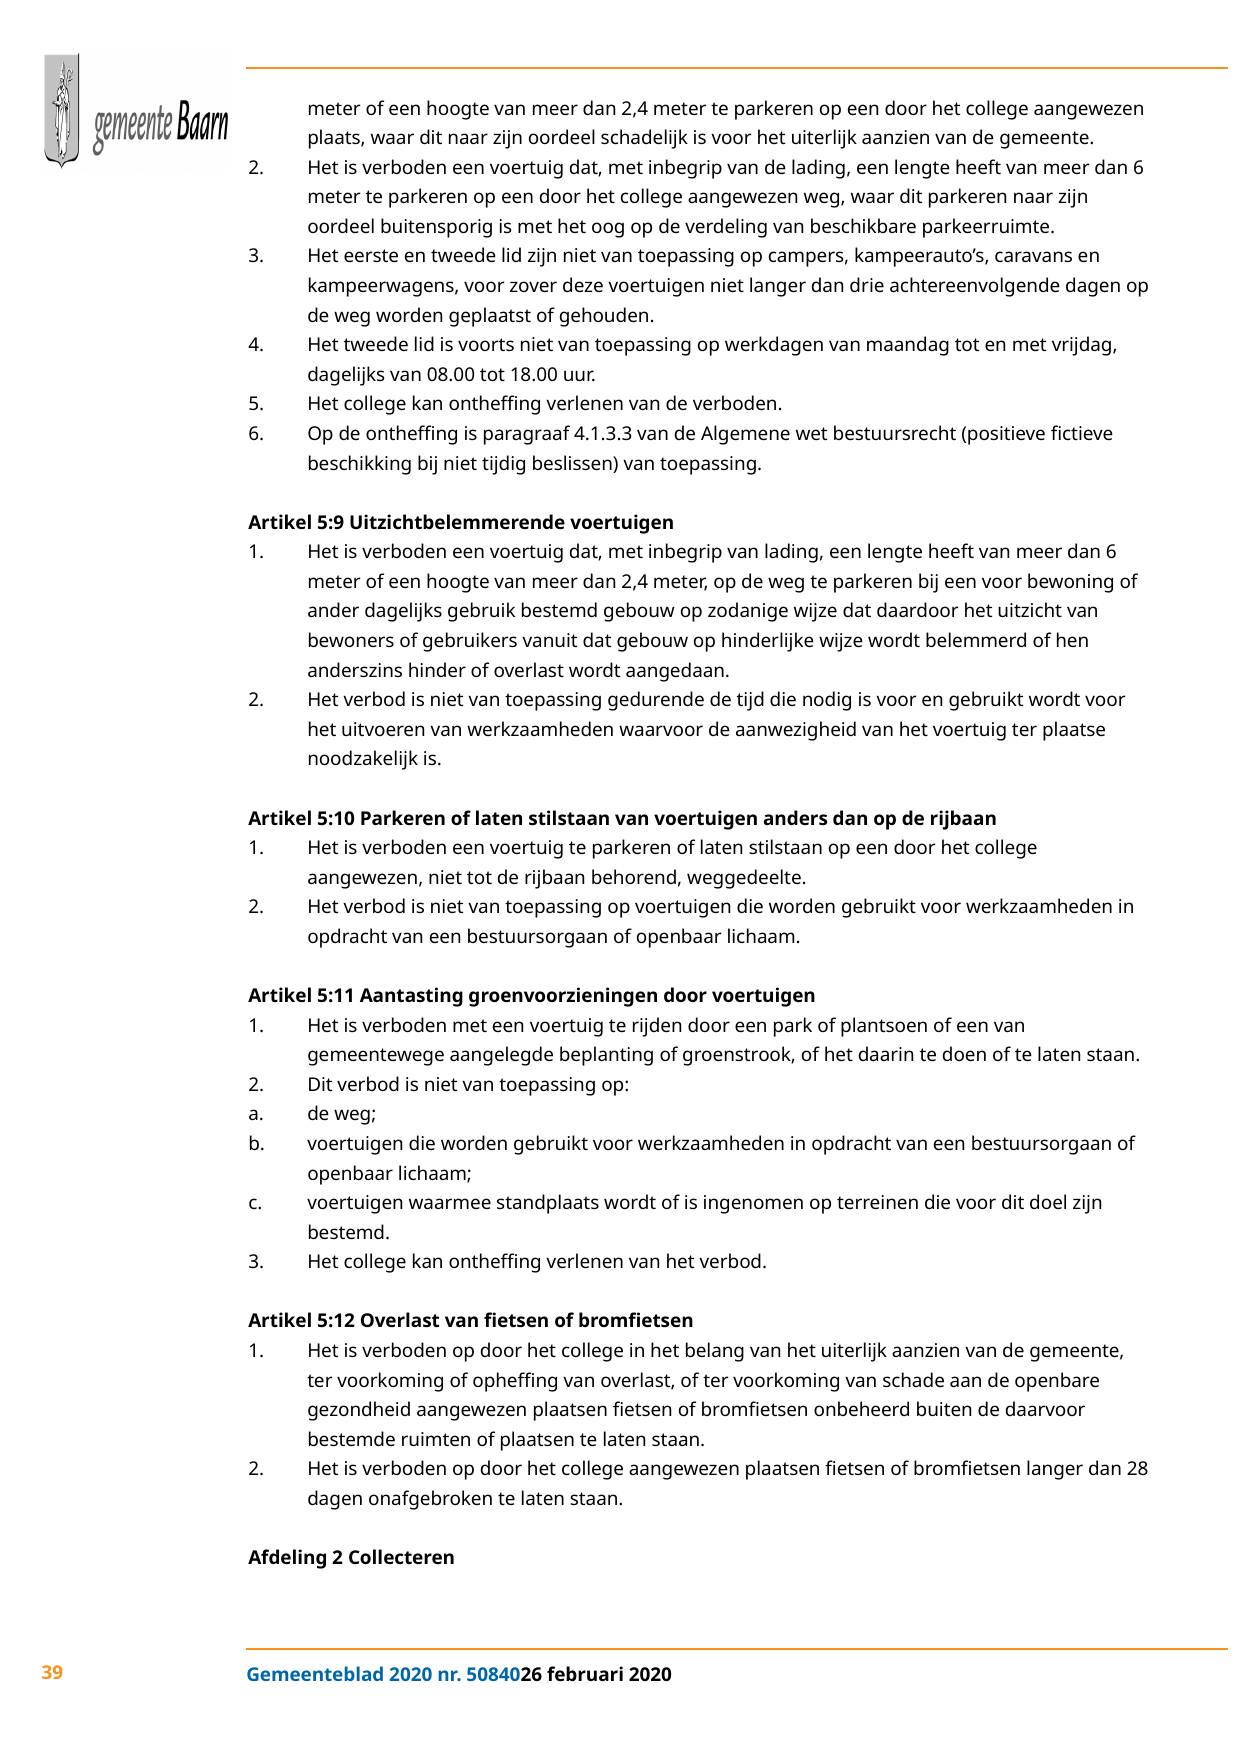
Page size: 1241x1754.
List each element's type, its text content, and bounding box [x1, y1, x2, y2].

list Het verbod is niet van toepassing op voertuigen die worden gebruikt voor werkzaamheden in opdracht van een bestuursorgaan of openbaar lichaam. [248, 893, 1152, 949]
list Het is verboden een voertuig te parkeren of laten stilstaan op een door het college aangewezen, niet tot de rijbaan behorend, weggedeelte. [248, 834, 1152, 890]
list Het college kan ontheffing verlenen van het verbod. [248, 1248, 1152, 1274]
list Het is verboden een voertuig dat, met inbegrip van de lading, een lengte heeft van meer dan 6 meter te parkeren op een door het college aangewezen weg, waar dit parkeren naar zijn oordeel buitensporig is met het oog op de verdeling van beschikbare parkeerruimte. [248, 154, 1152, 239]
list meter of een hoogte van meer dan 2,4 meter te parkeren op een door het college aangewezen plaats, waar dit naar zijn oordeel schadelijk is voor het uiterlijk aanzien van de gemeente. [248, 95, 1152, 150]
list Het tweede lid is voorts niet van toepassing op werkdagen van maandag tot en met vrijdag, dagelijks van 08.00 tot 18.00 uur. [248, 331, 1152, 387]
text Afdeling 2 Collecteren [248, 1544, 1152, 1570]
list Het is verboden op door het college in het belang van het uiterlijk aanzien van de gemeente, ter voorkoming of opheffing van overlast, of ter voorkoming van schade aan de openbare gezondheid aangewezen plaatsen fietsen of bromfietsen onbeheerd buiten de daarvoor bestemde ruimten of plaatsen te laten staan. [248, 1337, 1152, 1452]
list voertuigen die worden gebruikt voor werkzaamheden in opdracht van een bestuursorgaan of openbaar lichaam; [248, 1130, 1152, 1186]
list Het is verboden op door het college aangewezen plaatsen fietsen of bromfietsen langer dan 28 dagen onafgebroken te laten staan. [248, 1456, 1152, 1511]
text Artikel 5:10 Parkeren of laten stilstaan van voertuigen anders dan op de rijbaan [248, 805, 1152, 831]
picture [41, 47, 231, 172]
text Artikel 5:9 Uitzichtbelemmerende voertuigen [248, 509, 1152, 535]
list Dit verbod is niet van toepassing op: [248, 1071, 1152, 1097]
text Artikel 5:12 Overlast van fietsen of bromfietsen [248, 1308, 1152, 1333]
list voertuigen waarmee standplaats wordt of is ingenomen op terreinen die voor dit doel zijn bestemd. [248, 1189, 1152, 1245]
text Artikel 5:11 Aantasting groenvoorzieningen door voertuigen [248, 982, 1152, 1008]
list Het eerste en tweede lid zijn niet van toepassing op campers, kampeerauto’s, caravans en kampeerwagens, voor zover deze voertuigen niet langer dan drie achtereenvolgende dagen op de weg worden geplaatst of gehouden. [248, 243, 1152, 328]
list Op de ontheffing is paragraaf 4.1.3.3 van de Algemene wet bestuursrecht (positieve fictieve beschikking bij niet tijdig beslissen) van toepassing. [248, 420, 1152, 476]
list Het verbod is niet van toepassing gedurende de tijd die nodig is voor en gebruikt wordt voor het uitvoeren van werkzaamheden waarvoor de aanwezigheid van het voertuig ter plaatse noodzakelijk is. [248, 686, 1152, 771]
list Het is verboden met een voertuig te rijden door een park of plantsoen of een van gemeentewege aangelegde beplanting of groenstrook, of het daarin te doen of te laten staan. [248, 1012, 1152, 1067]
list de weg; [248, 1101, 1152, 1126]
list Het is verboden een voertuig dat, met inbegrip van lading, een lengte heeft van meer dan 6 meter of een hoogte van meer dan 2,4 meter, op de weg te parkeren bij een voor bewoning of ander dagelijks gebruik bestemd gebouw op zodanige wijze dat daardoor het uitzicht van bewoners of gebruikers vanuit dat gebouw op hinderlijke wijze wordt belemmerd of hen anderszins hinder of overlast wordt aangedaan. [248, 538, 1152, 683]
list Het college kan ontheffing verlenen van de verboden. [248, 391, 1152, 416]
